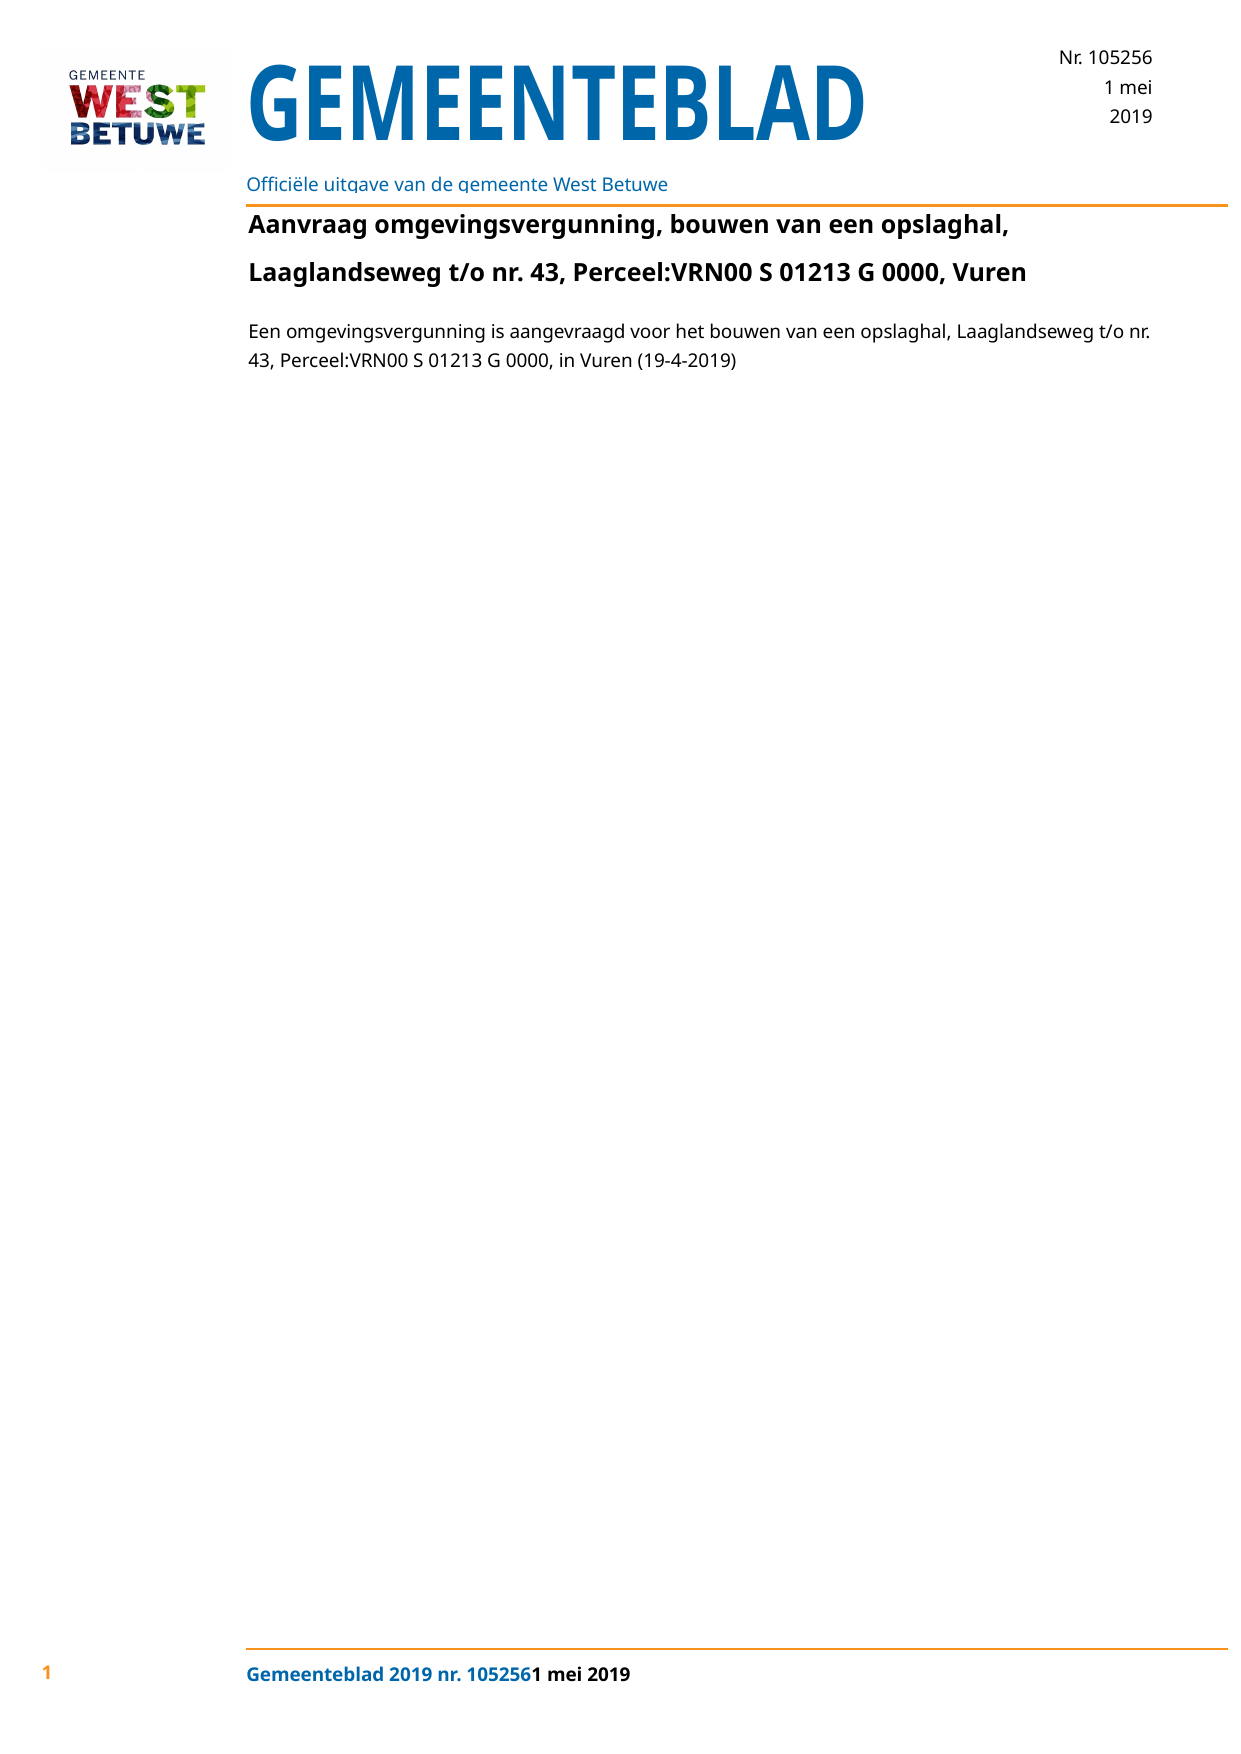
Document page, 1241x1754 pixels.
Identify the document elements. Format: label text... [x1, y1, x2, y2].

text Aanvraag omgevingsvergunning, bouwen van een opslaghal, Laaglandseweg t/o nr. 43, Perceel:VRN00 S 01213 G 0000, Vuren [248, 207, 1152, 288]
picture [41, 47, 231, 172]
text Een omgevingsvergunning is aangevraagd voor het bouwen van een opslaghal, Laaglandseweg t/o nr. 43, Perceel:VRN00 S 01213 G 0000, in Vuren (19-4-2019) [248, 318, 1152, 373]
